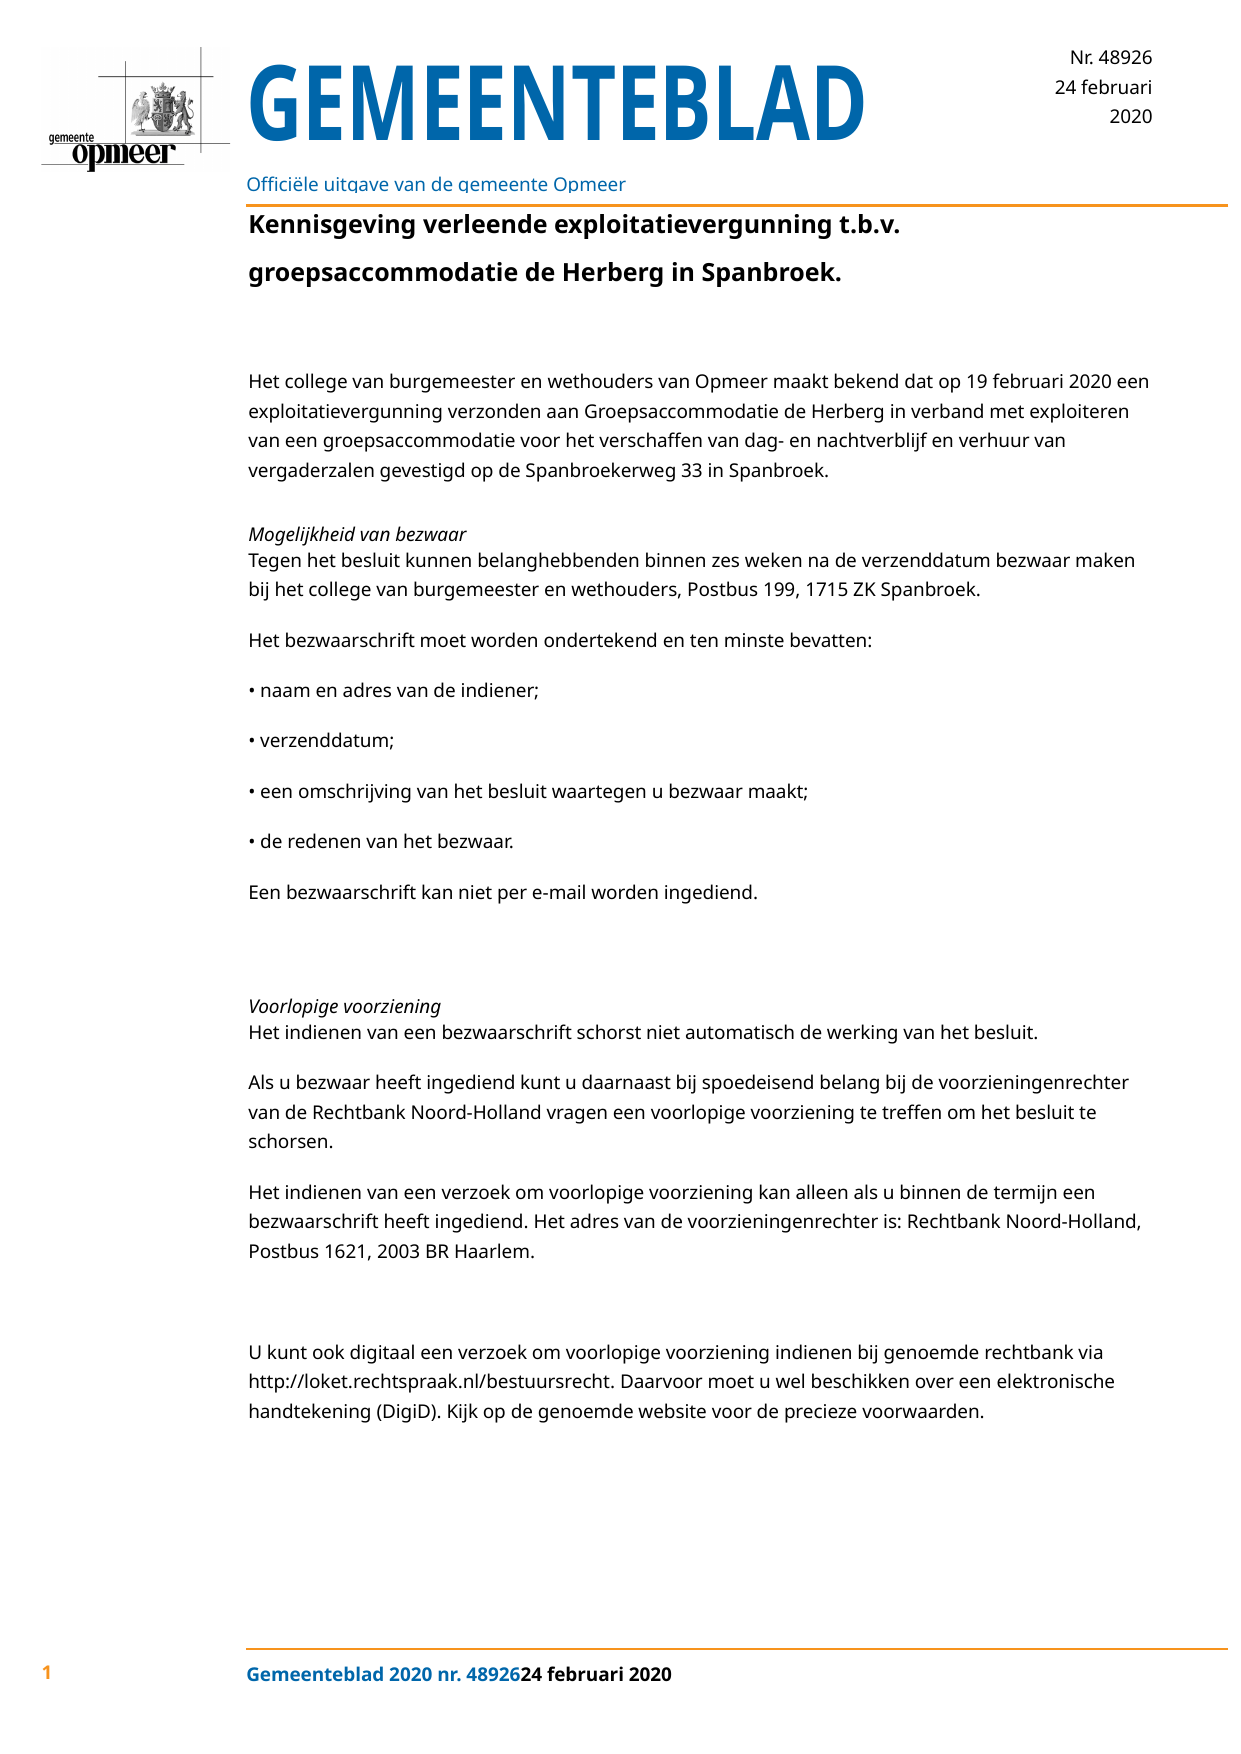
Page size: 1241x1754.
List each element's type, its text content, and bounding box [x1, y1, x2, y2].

text U kunt ook digitaal een verzoek om voorlopige voorziening indienen bij genoemde rechtbank via http://loket.rechtspraak.nl/bestuursrecht. Daarvoor moet u wel beschikken over een elektronische handtekening (DigiD). Kijk op de genoemde website voor de precieze voorwaarden. [248, 1339, 1152, 1424]
picture [41, 47, 231, 172]
text • verzenddatum; [248, 728, 1152, 753]
text Een bezwaarschrift kan niet per e-mail worden ingediend. [248, 879, 1152, 904]
text Als u bezwaar heeft ingediend kunt u daarnaast bij spoedeisend belang bij de voorzieningenrechter van de Rechtbank Noord-Holland vragen een voorlopige voorziening te treffen om het besluit te schorsen. [248, 1069, 1152, 1154]
text Kennisgeving verleende exploitatievergunning t.b.v. groepsaccommodatie de Herberg in Spanbroek. [248, 207, 1152, 288]
text • de redenen van het bezwaar. [248, 828, 1152, 854]
text Het indienen van een bezwaarschrift schorst niet automatisch de werking van het besluit. [248, 1019, 1152, 1045]
text Het college van burgemeester en wethouders van Opmeer maakt bekend dat op 19 februari 2020 een exploitatievergunning verzonden aan Groepsaccommodatie de Herberg in verband met exploiteren van een groepsaccommodatie voor het verschaffen van dag- en nachtverblijf en verhuur van vergaderzalen gevestigd op de Spanbroekerweg 33 in Spanbroek. [248, 368, 1152, 483]
text Het indienen van een verzoek om voorlopige voorziening kan alleen als u binnen de termijn een bezwaarschrift heeft ingediend. Het adres van de voorzieningenrechter is: Rechtbank Noord-Holland, Postbus 1621, 2003 BR Haarlem. [248, 1179, 1152, 1264]
text • naam en adres van de indiener; [248, 677, 1152, 703]
text Mogelijkheid van bezwaar [248, 521, 1152, 547]
text Het bezwaarschrift moet worden ondertekend en ten minste bevatten: [248, 627, 1152, 652]
text Tegen het besluit kunnen belanghebbenden binnen zes weken na de verzenddatum bezwaar maken bij het college van burgemeester en wethouders, Postbus 199, 1715 ZK Spanbroek. [248, 547, 1152, 602]
text Voorlopige voorziening [248, 993, 1152, 1019]
text • een omschrijving van het besluit waartegen u bezwaar maakt; [248, 778, 1152, 804]
